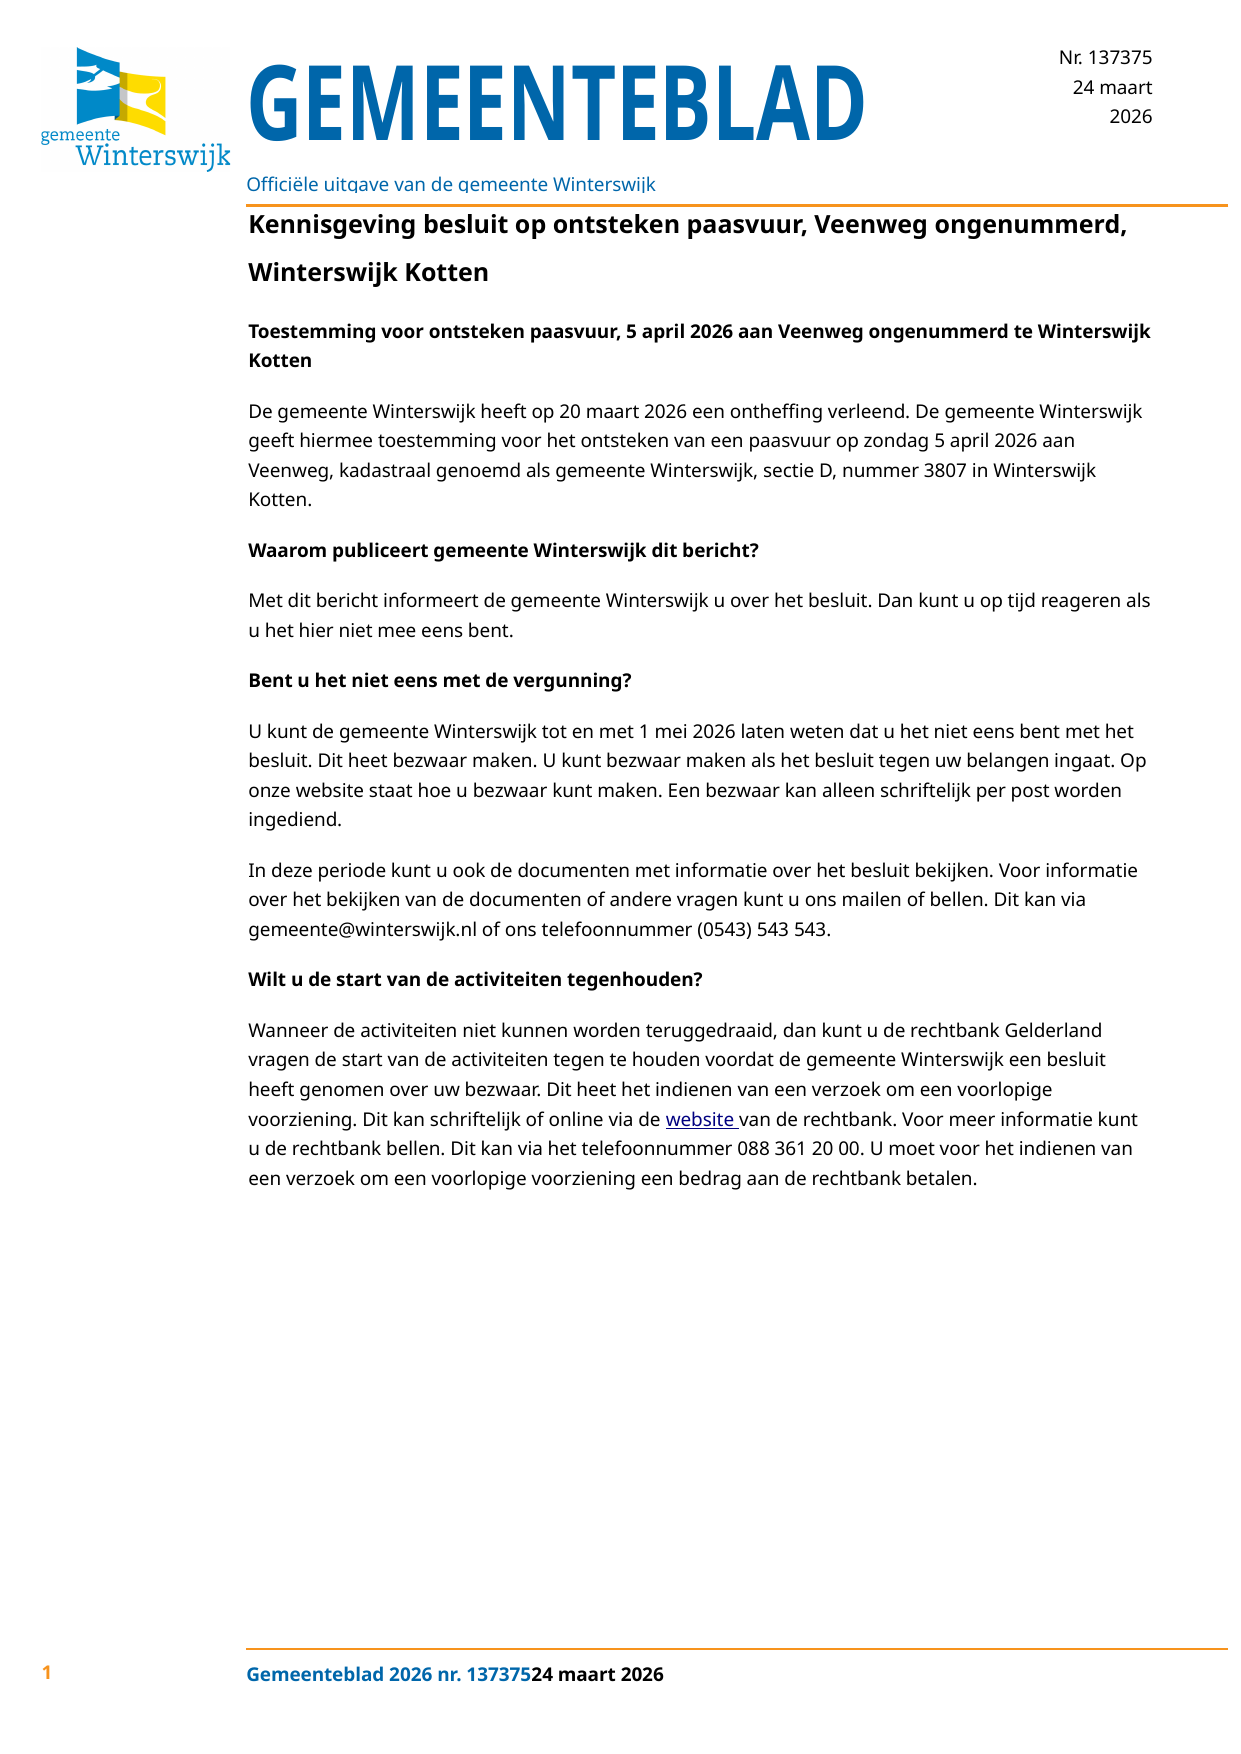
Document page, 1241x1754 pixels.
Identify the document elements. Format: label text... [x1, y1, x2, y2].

text Wilt u de start van de activiteiten tegenhouden? [248, 967, 1152, 992]
text In deze periode kunt u ook de documenten met informatie over het besluit bekijken. Voor informatie over het bekijken van de documenten of andere vragen kunt u ons mailen of bellen. Dit kan via gemeente@winterswijk.nl of ons telefoonnummer (0543) 543 543. [248, 857, 1152, 942]
text Met dit bericht informeert de gemeente Winterswijk u over het besluit. Dan kunt u op tijd reageren als u het hier niet mee eens bent. [248, 587, 1152, 643]
picture [41, 47, 231, 172]
text Kennisgeving besluit op ontsteken paasvuur, Veenweg ongenummerd, Winterswijk Kotten [248, 207, 1152, 288]
text Wanneer de activiteiten niet kunnen worden teruggedraaid, dan kunt u de rechtbank Gelderland vragen de start van de activiteiten tegen te houden voordat de gemeente Winterswijk een besluit heeft genomen over uw bezwaar. Dit heet het indienen van een verzoek om een voorlopige voorziening. Dit kan schriftelijk of online via de website van de rechtbank. Voor meer informatie kunt u de rechtbank bellen. Dit kan via het telefoonnummer 088 361 20 00. U moet voor het indienen van een verzoek om een voorlopige voorziening een bedrag aan de rechtbank betalen. [248, 1017, 1152, 1191]
picture [225, 153, 231, 162]
text Toestemming voor ontsteken paasvuur, 5 april 2026 aan Veenweg ongenummerd te Winterswijk Kotten [248, 318, 1152, 373]
text Bent u het niet eens met de vergunning? [248, 667, 1152, 693]
text U kunt de gemeente Winterswijk tot en met 1 mei 2026 laten weten dat u het niet eens bent met het besluit. Dit heet bezwaar maken. U kunt bezwaar maken als het besluit tegen uw belangen ingaat. Op onze website staat hoe u bezwaar kunt maken. Een bezwaar kan alleen schriftelijk per post worden ingediend. [248, 718, 1152, 832]
text Waarom publiceert gemeente Winterswijk dit bericht? [248, 537, 1152, 563]
text De gemeente Winterswijk heeft op 20 maart 2026 een ontheffing verleend. De gemeente Winterswijk geeft hiermee toestemming voor het ontsteken van een paasvuur op zondag 5 april 2026 aan Veenweg, kadastraal genoemd als gemeente Winterswijk, sectie D, nummer 3807 in Winterswijk Kotten. [248, 398, 1152, 512]
